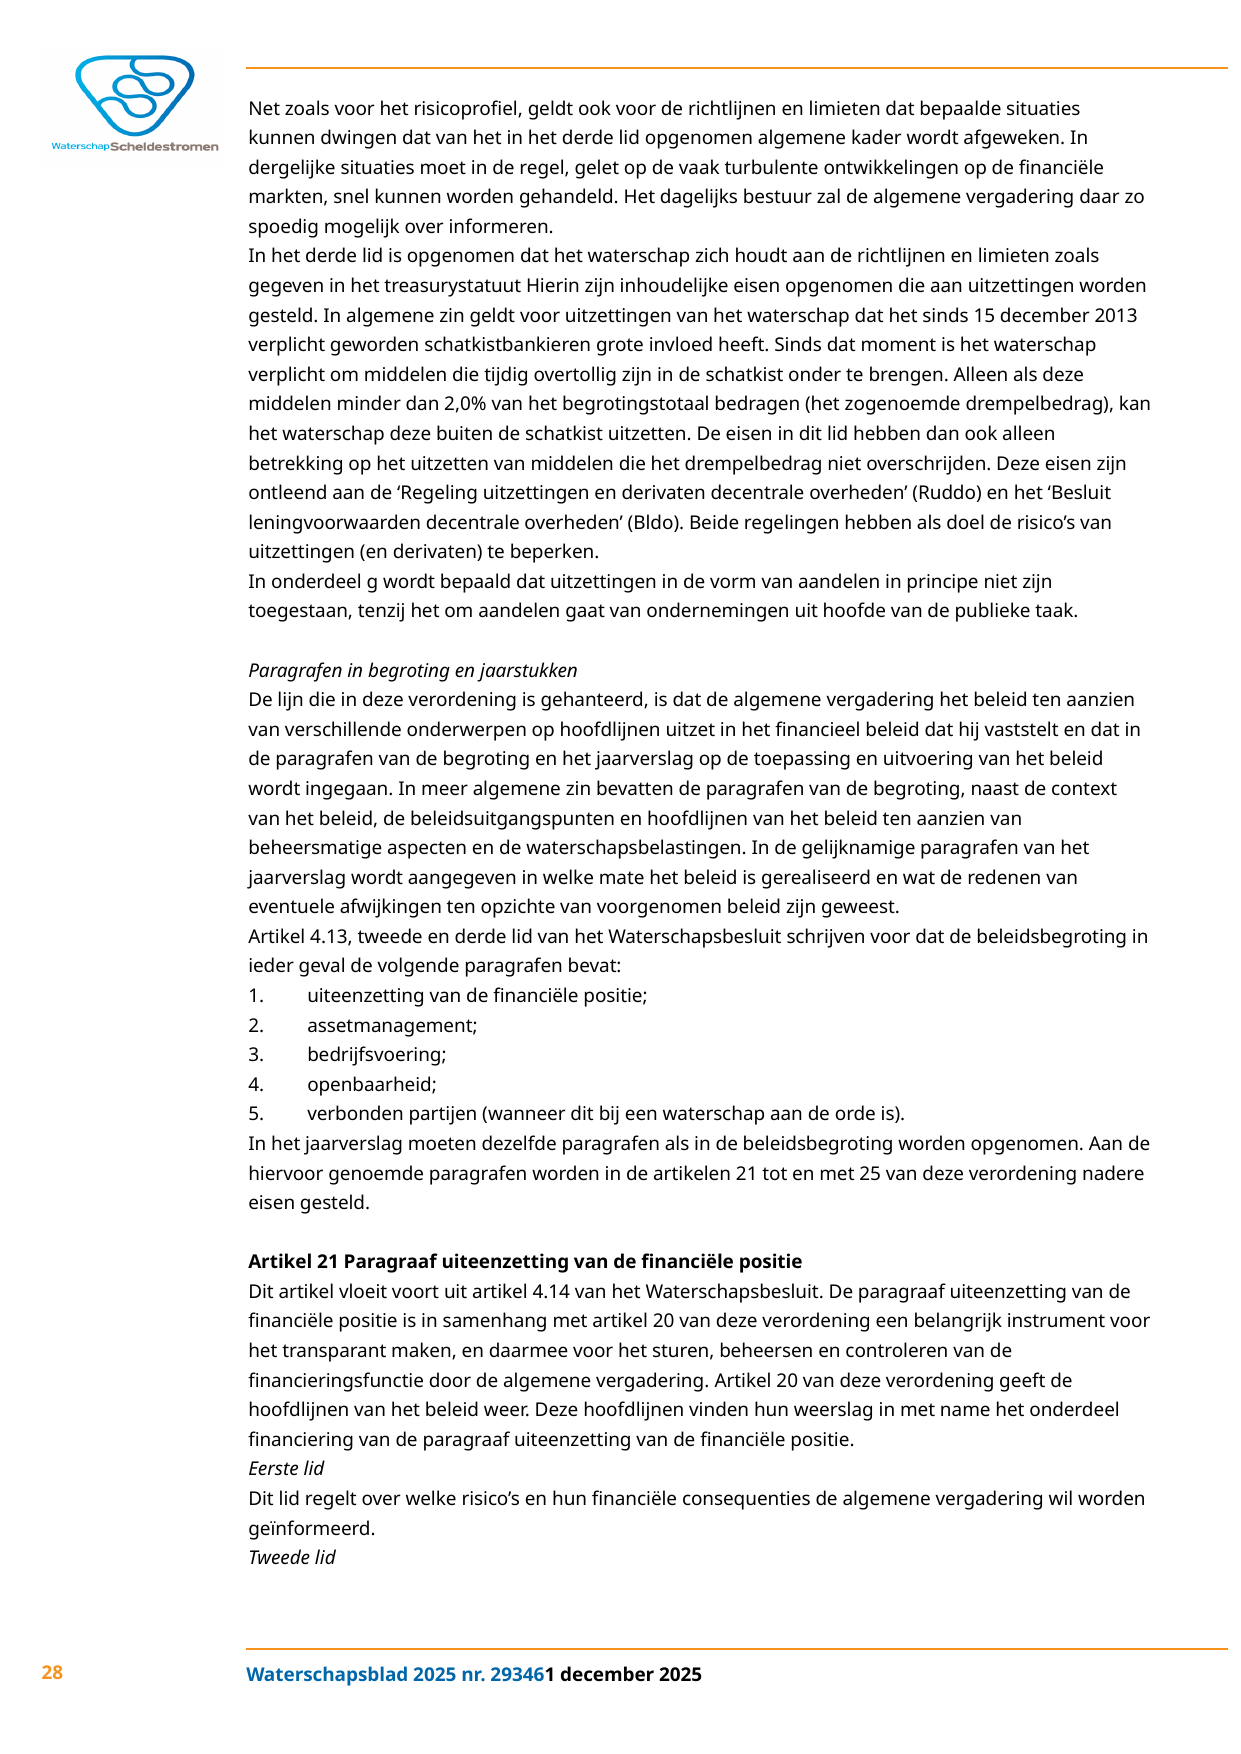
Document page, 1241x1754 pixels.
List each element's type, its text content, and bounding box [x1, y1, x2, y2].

picture [41, 47, 231, 172]
list openbaarheid; [248, 1071, 1152, 1097]
text Tweede lid [248, 1544, 1152, 1570]
list bedrijfsvoering; [248, 1041, 1152, 1067]
text Paragrafen in begroting en jaarstukken [248, 657, 1152, 683]
text Artikel 4.13, tweede en derde lid van het Waterschapsbesluit schrijven voor dat de beleidsbegroting in ieder geval de volgende paragrafen bevat: [248, 923, 1152, 978]
text Dit artikel vloeit voort uit artikel 4.14 van het Waterschapsbesluit. De paragraaf uiteenzetting van de financiële positie is in samenhang met artikel 20 van deze verordening een belangrijk instrument voor het transparant maken, en daarmee voor het sturen, beheersen en controleren van de financieringsfunctie door de algemene vergadering. Artikel 20 van deze verordening geeft de hoofdlijnen van het beleid weer. Deze hoofdlijnen vinden hun weerslag in met name het onderdeel financiering van de paragraaf uiteenzetting van de financiële positie. [248, 1278, 1152, 1452]
text Artikel 21 Paragraaf uiteenzetting van de financiële positie [248, 1248, 1152, 1274]
list verbonden partijen (wanneer dit bij een waterschap aan de orde is). [248, 1101, 1152, 1126]
text Net zoals voor het risicoprofiel, geldt ook voor de richtlijnen en limieten dat bepaalde situaties kunnen dwingen dat van het in het derde lid opgenomen algemene kader wordt afgeweken. In dergelijke situaties moet in de regel, gelet op de vaak turbulente ontwikkelingen op de financiële markten, snel kunnen worden gehandeld. Het dagelijks bestuur zal de algemene vergadering daar zo spoedig mogelijk over informeren. [248, 95, 1152, 239]
text Eerste lid [248, 1456, 1152, 1481]
text Dit lid regelt over welke risico’s en hun financiële consequenties de algemene vergadering wil worden geïnformeerd. [248, 1485, 1152, 1541]
list uiteenzetting van de financiële positie; [248, 982, 1152, 1008]
text In het jaarverslag moeten dezelfde paragrafen als in de beleidsbegroting worden opgenomen. Aan de hiervoor genoemde paragrafen worden in de artikelen 21 tot en met 25 van deze verordening nadere eisen gesteld. [248, 1130, 1152, 1215]
text De lijn die in deze verordening is gehanteerd, is dat de algemene vergadering het beleid ten aanzien van verschillende onderwerpen op hoofdlijnen uitzet in het financieel beleid dat hij vaststelt en dat in de paragrafen van de begroting en het jaarverslag op de toepassing en uitvoering van het beleid wordt ingegaan. In meer algemene zin bevatten de paragrafen van de begroting, naast de context van het beleid, de beleidsuitgangspunten en hoofdlijnen van het beleid ten aanzien van beheersmatige aspecten en de waterschapsbelastingen. In de gelijknamige paragrafen van het jaarverslag wordt aangegeven in welke mate het beleid is gerealiseerd en wat de redenen van eventuele afwijkingen ten opzichte van voorgenomen beleid zijn geweest. [248, 686, 1152, 919]
text In het derde lid is opgenomen dat het waterschap zich houdt aan de richtlijnen en limieten zoals gegeven in het treasurystatuut Hierin zijn inhoudelijke eisen opgenomen die aan uitzettingen worden gesteld. In algemene zin geldt voor uitzettingen van het waterschap dat het sinds 15 december 2013 verplicht geworden schatkistbankieren grote invloed heeft. Sinds dat moment is het waterschap verplicht om middelen die tijdig overtollig zijn in de schatkist onder te brengen. Alleen als deze middelen minder dan 2,0% van het begrotingstotaal bedragen (het zogenoemde drempelbedrag), kan het waterschap deze buiten de schatkist uitzetten. De eisen in dit lid hebben dan ook alleen betrekking op het uitzetten van middelen die het drempelbedrag niet overschrijden. Deze eisen zijn ontleend aan de ‘Regeling uitzettingen en derivaten decentrale overheden’ (Ruddo) en het ‘Besluit leningvoorwaarden decentrale overheden’ (Bldo). Beide regelingen hebben als doel de risico’s van uitzettingen (en derivaten) te beperken. [248, 243, 1152, 564]
list assetmanagement; [248, 1012, 1152, 1038]
text In onderdeel g wordt bepaald dat uitzettingen in de vorm van aandelen in principe niet zijn toegestaan, tenzij het om aandelen gaat van ondernemingen uit hoofde van de publieke taak. [248, 568, 1152, 623]
